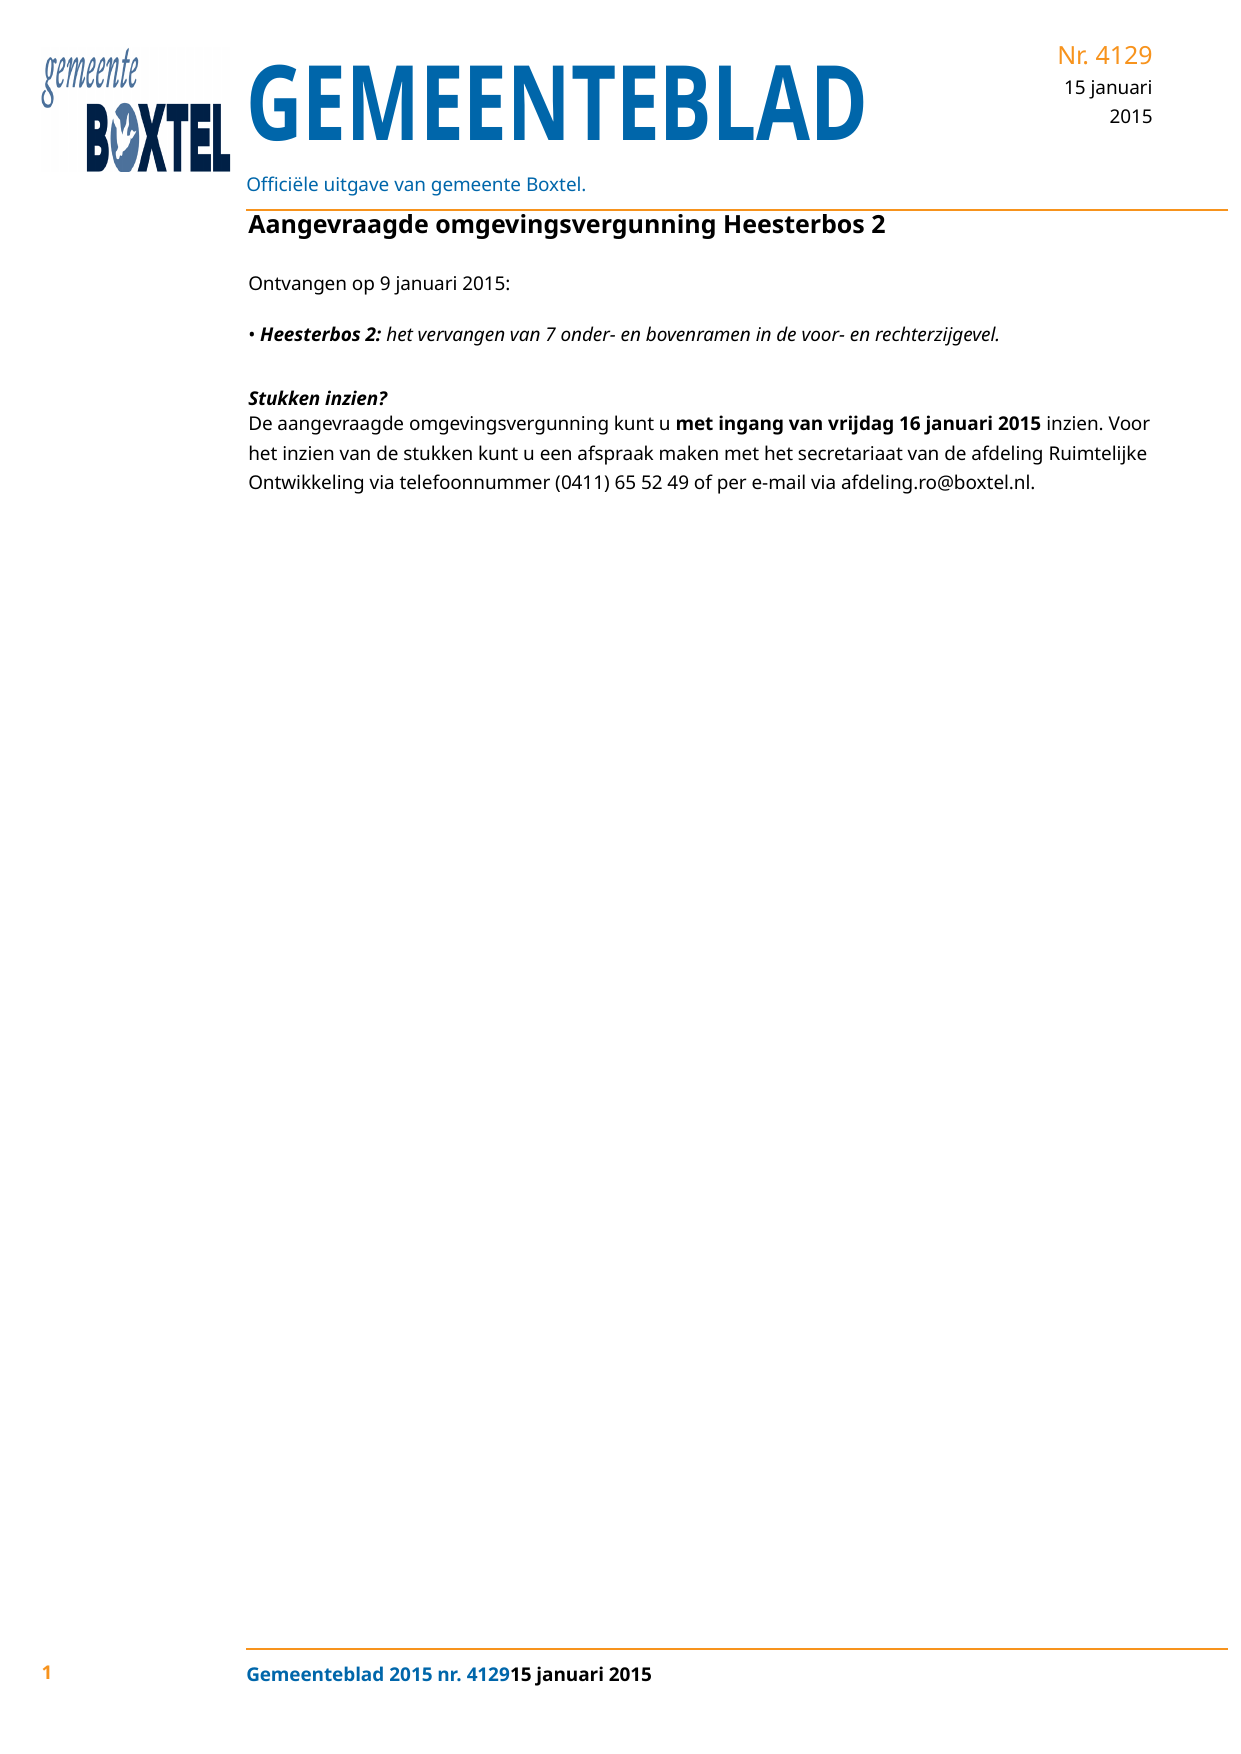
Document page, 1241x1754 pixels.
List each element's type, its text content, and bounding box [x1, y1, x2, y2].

text Aangevraagde omgevingsvergunning Heesterbos 2 [248, 211, 1152, 241]
text De aangevraagde omgevingsvergunning kunt u met ingang van vrijdag 16 januari 2015 inzien. Voor het inzien van de stukken kunt u een afspraak maken met het secretariaat van de afdeling Ruimtelijke Ontwikkeling via telefoonnummer (0411) 65 52 49 of per e-mail via afdeling.ro@boxtel.nl. [248, 410, 1152, 495]
text Ontvangen op 9 januari 2015: [248, 270, 1152, 296]
text • Heesterbos 2: het vervangen van 7 onder- en bovenramen in de voor- en rechterzijgevel. [248, 321, 1152, 346]
picture [41, 47, 231, 172]
text Stukken inzien? [248, 385, 1152, 410]
